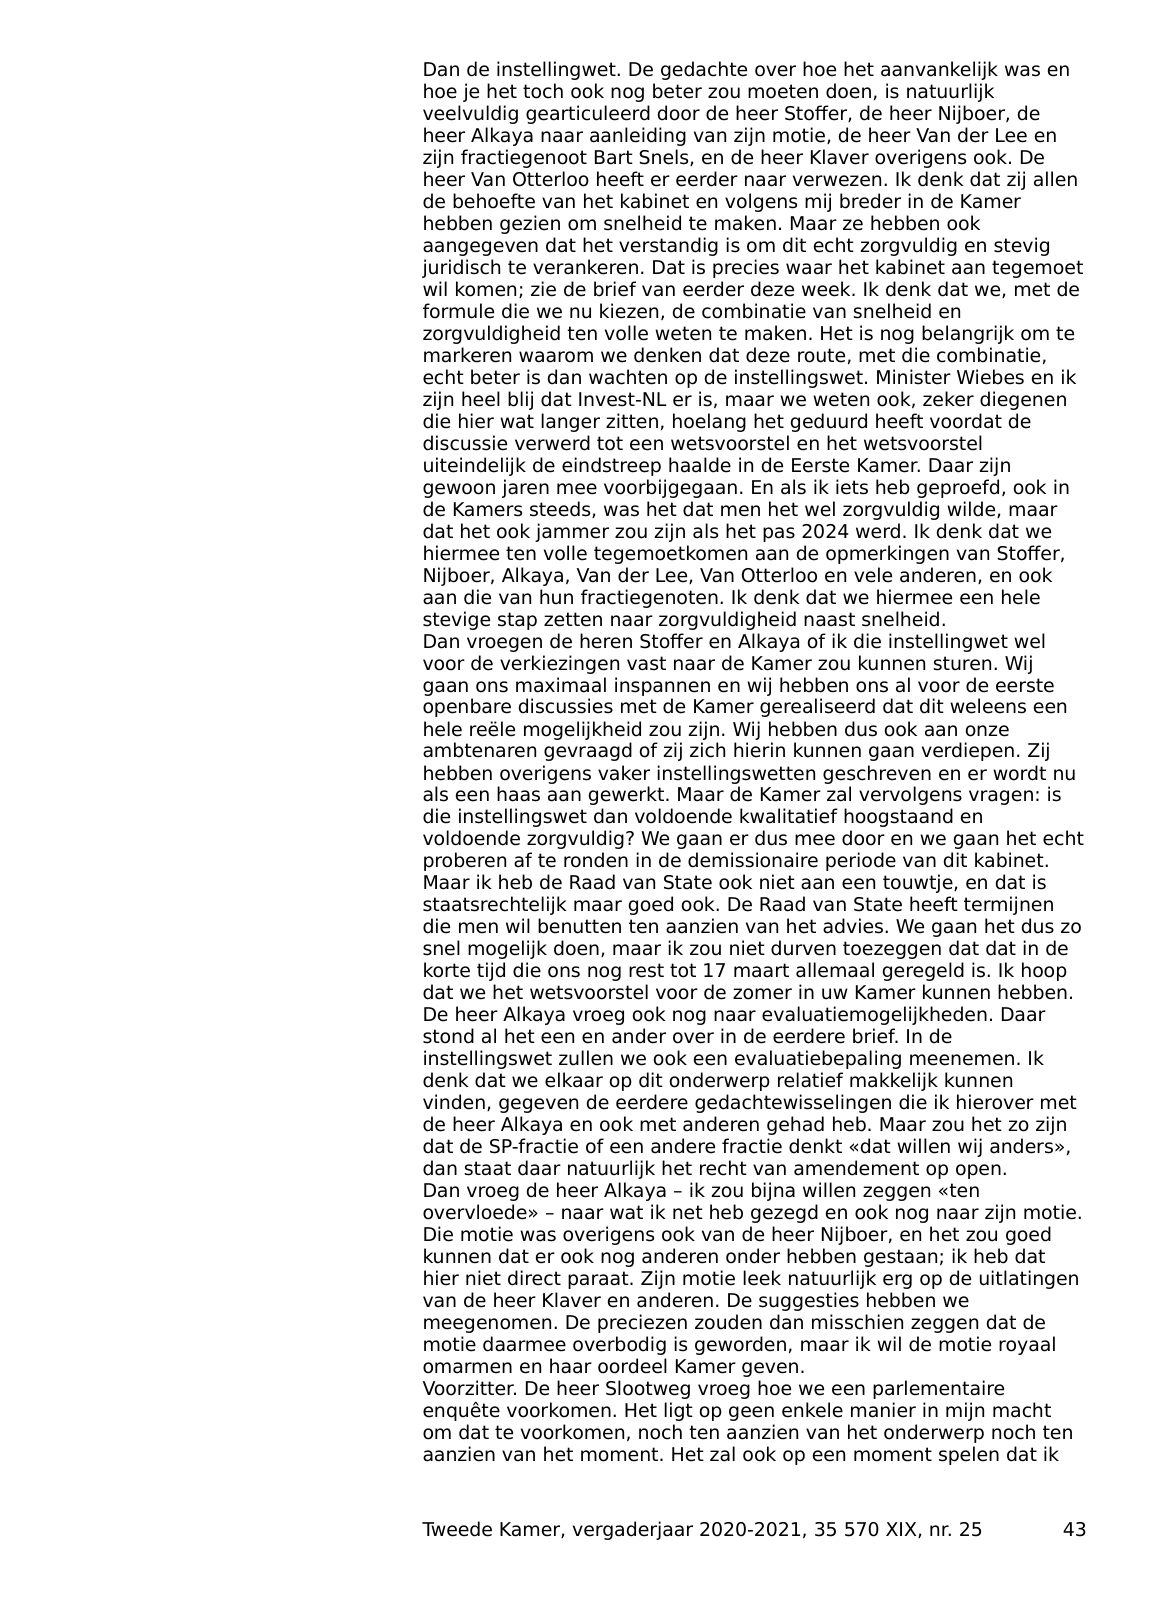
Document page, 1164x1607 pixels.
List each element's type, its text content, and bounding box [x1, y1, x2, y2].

text Dan vroeg de heer Alkaya – ik zou bijna willen zeggen «ten overvloede» – naar wat ik net heb gezegd en ook nog naar zijn motie. Die motie was overigens ook van de heer Nijboer, en het zou goed kunnen dat er ook nog anderen onder hebben gestaan; ik heb dat hier niet direct paraat. Zijn motie leek natuurlijk erg op de uitlatingen van de heer Klaver en anderen. De suggesties hebben we meegenomen. De preciezen zouden dan misschien zeggen dat de motie daarmee overbodig is geworden, maar ik wil de motie royaal omarmen en haar oordeel Kamer geven. [422, 1180, 1087, 1378]
text De heer Alkaya vroeg ook nog naar evaluatiemogelijkheden. Daar stond al het een en ander over in de eerdere brief. In de instellingswet zullen we ook een evaluatiebepaling meenemen. Ik denk dat we elkaar op dit onderwerp relatief makkelijk kunnen vinden, gegeven de eerdere gedachtewisselingen die ik hierover met de heer Alkaya en ook met anderen gehad heb. Maar zou het zo zijn dat de SP-fractie of een andere fractie denkt «dat willen wij anders», dan staat daar natuurlijk het recht van amendement op open. [422, 1004, 1087, 1180]
text Dan de instellingwet. De gedachte over hoe het aanvankelijk was en hoe je het toch ook nog beter zou moeten doen, is natuurlijk veelvuldig gearticuleerd door de heer Stoffer, de heer Nijboer, de heer Alkaya naar aanleiding van zijn motie, de heer Van der Lee en zijn fractiegenoot Bart Snels, en de heer Klaver overigens ook. De heer Van Otterloo heeft er eerder naar verwezen. Ik denk dat zij allen de behoefte van het kabinet en volgens mij breder in de Kamer hebben gezien om snelheid te maken. Maar ze hebben ook aangegeven dat het verstandig is om dit echt zorgvuldig en stevig juridisch te verankeren. Dat is precies waar het kabinet aan tegemoet wil komen; zie de brief van eerder deze week. Ik denk dat we, met de formule die we nu kiezen, de combinatie van snelheid en zorgvuldigheid ten volle weten te maken. Het is nog belangrijk om te markeren waarom we denken dat deze route, met die combinatie, echt beter is dan wachten op de instellingswet. Minister Wiebes en ik zijn heel blij dat Invest-NL er is, maar we weten ook, zeker diegenen die hier wat langer zitten, hoelang het geduurd heeft voordat de discussie verwerd tot een wetsvoorstel en het wetsvoorstel uiteindelijk de eindstreep haalde in de Eerste Kamer. Daar zijn gewoon jaren mee voorbijgegaan. En als ik iets heb geproefd, ook in de Kamers steeds, was het dat men het wel zorgvuldig wilde, maar dat het ook jammer zou zijn als het pas 2024 werd. Ik denk dat we hiermee ten volle tegemoetkomen aan de opmerkingen van Stoffer, Nijboer, Alkaya, Van der Lee, Van Otterloo en vele anderen, en ook aan die van hun fractiegenoten. Ik denk dat we hiermee een hele stevige stap zetten naar zorgvuldigheid naast snelheid. [422, 59, 1087, 631]
text Dan vroegen de heren Stoffer en Alkaya of ik die instellingwet wel voor de verkiezingen vast naar de Kamer zou kunnen sturen. Wij gaan ons maximaal inspannen en wij hebben ons al voor de eerste openbare discussies met de Kamer gerealiseerd dat dit weleens een hele reële mogelijkheid zou zijn. Wij hebben dus ook aan onze ambtenaren gevraagd of zij zich hierin kunnen gaan verdiepen. Zij hebben overigens vaker instellingswetten geschreven en er wordt nu als een haas aan gewerkt. Maar de Kamer zal vervolgens vragen: is die instellingswet dan voldoende kwalitatief hoogstaand en voldoende zorgvuldig? We gaan er dus mee door en we gaan het echt proberen af te ronden in de demissionaire periode van dit kabinet. Maar ik heb de Raad van State ook niet aan een touwtje, en dat is staatsrechtelijk maar goed ook. De Raad van State heeft termijnen die men wil benutten ten aanzien van het advies. We gaan het dus zo snel mogelijk doen, maar ik zou niet durven toezeggen dat dat in de korte tijd die ons nog rest tot 17 maart allemaal geregeld is. Ik hoop dat we het wetsvoorstel voor de zomer in uw Kamer kunnen hebben. [422, 631, 1087, 1004]
text Voorzitter. De heer Slootweg vroeg hoe we een parlementaire enquête voorkomen. Het ligt op geen enkele manier in mijn macht om dat te voorkomen, noch ten aanzien van het onderwerp noch ten aanzien van het moment. Het zal ook op een moment spelen dat ik [422, 1378, 1087, 1466]
